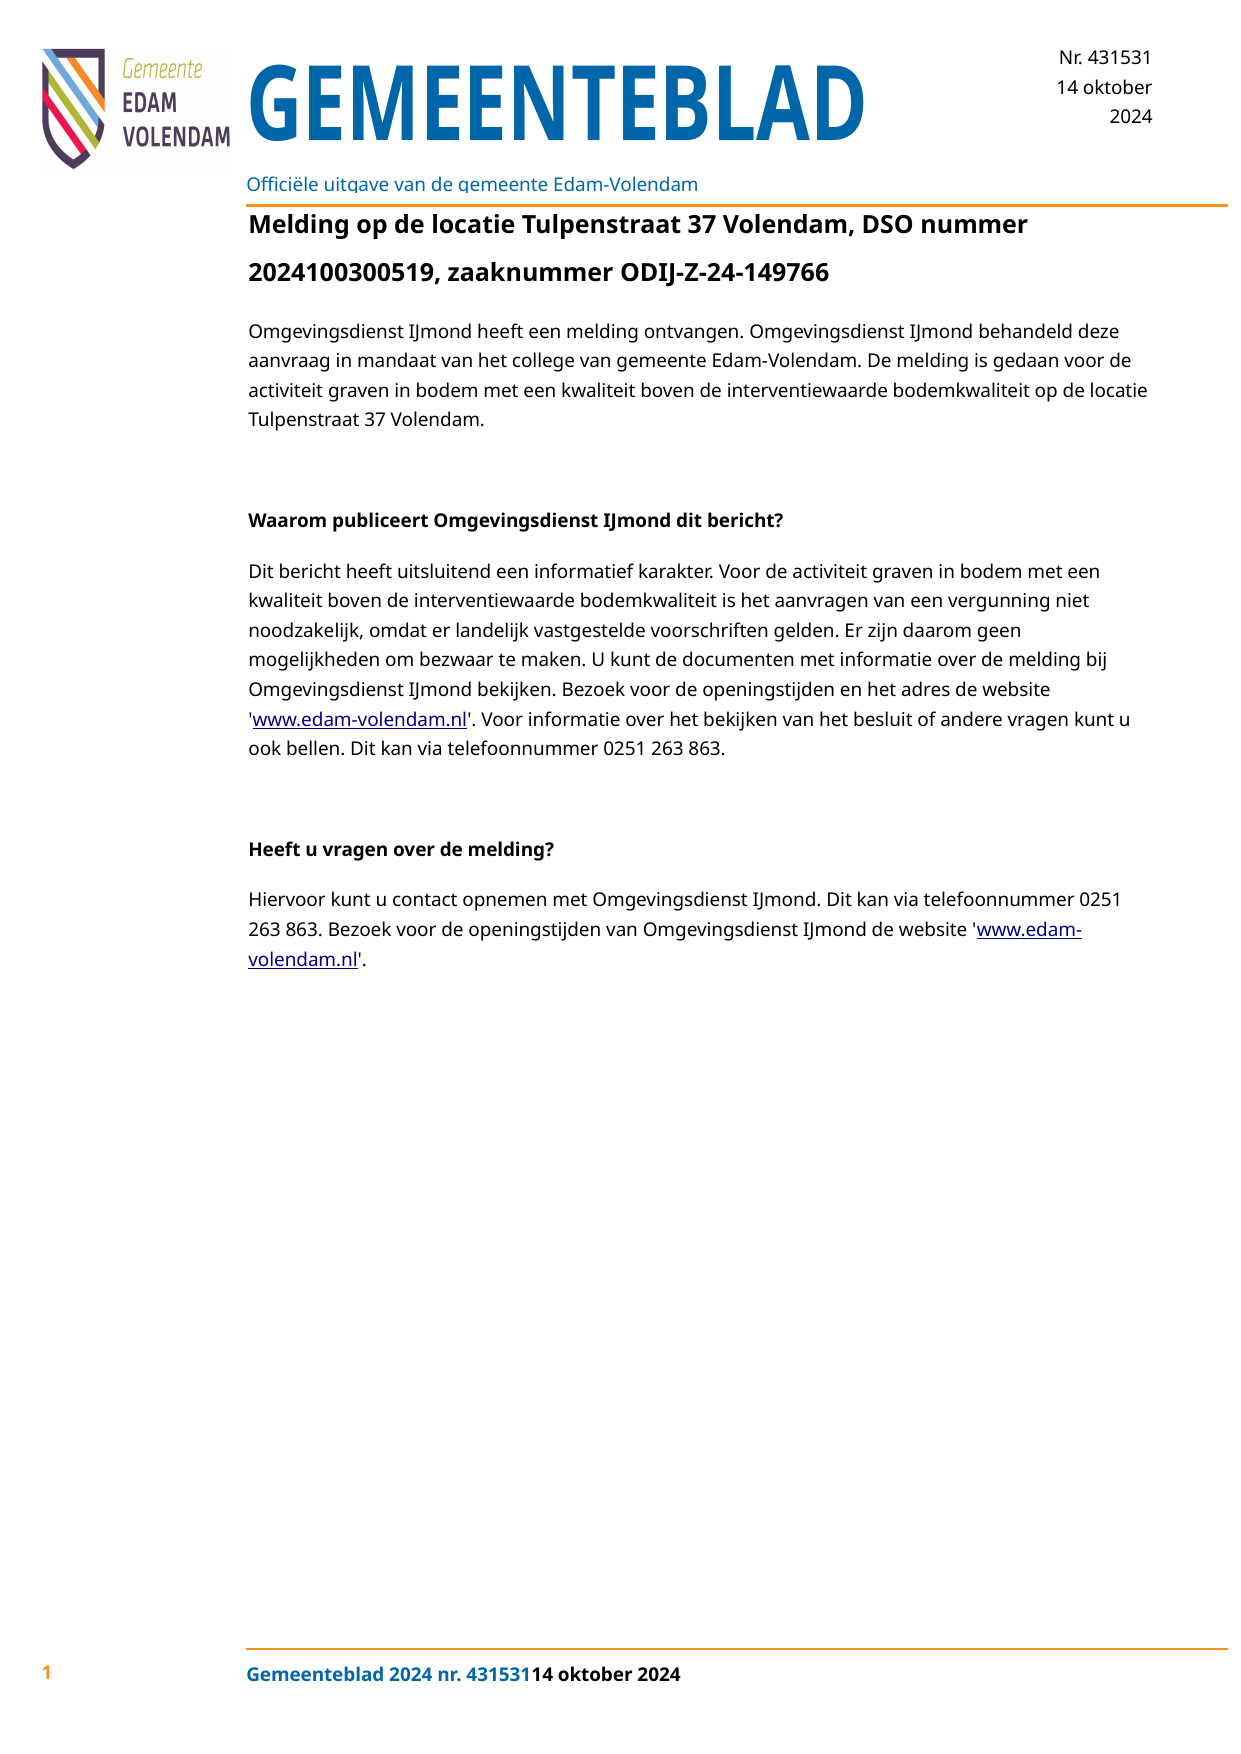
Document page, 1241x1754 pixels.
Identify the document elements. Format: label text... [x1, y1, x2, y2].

text Omgevingsdienst IJmond heeft een melding ontvangen. Omgevingsdienst IJmond behandeld deze aanvraag in mandaat van het college van gemeente Edam-Volendam. De melding is gedaan voor de activiteit graven in bodem met een kwaliteit boven de interventiewaarde bodemkwaliteit op de locatie Tulpenstraat 37 Volendam. [248, 318, 1152, 432]
text Heeft u vragen over de melding? [248, 836, 1152, 862]
text Dit bericht heeft uitsluitend een informatief karakter. Voor de activiteit graven in bodem met een kwaliteit boven de interventiewaarde bodemkwaliteit is het aanvragen van een vergunning niet noodzakelijk, omdat er landelijk vastgestelde voorschriften gelden. Er zijn daarom geen mogelijkheden om bezwaar te maken. U kunt de documenten met informatie over de melding bij Omgevingsdienst IJmond bekijken. Bezoek voor de openingstijden en het adres de website 'www.edam-volendam.nl'. Voor informatie over het bekijken van het besluit of andere vragen kunt u ook bellen. Dit kan via telefoonnummer 0251 263 863. [248, 558, 1152, 761]
text Hiervoor kunt u contact opnemen met Omgevingsdienst IJmond. Dit kan via telefoonnummer 0251 263 863. Bezoek voor de openingstijden van Omgevingsdienst IJmond de website 'www.edam-volendam.nl'. [248, 887, 1152, 972]
text Waarom publiceert Omgevingsdienst IJmond dit bericht? [248, 507, 1152, 533]
text Melding op de locatie Tulpenstraat 37 Volendam, DSO nummer 2024100300519, zaaknummer ODIJ-Z-24-149766 [248, 207, 1152, 288]
picture [41, 47, 231, 172]
